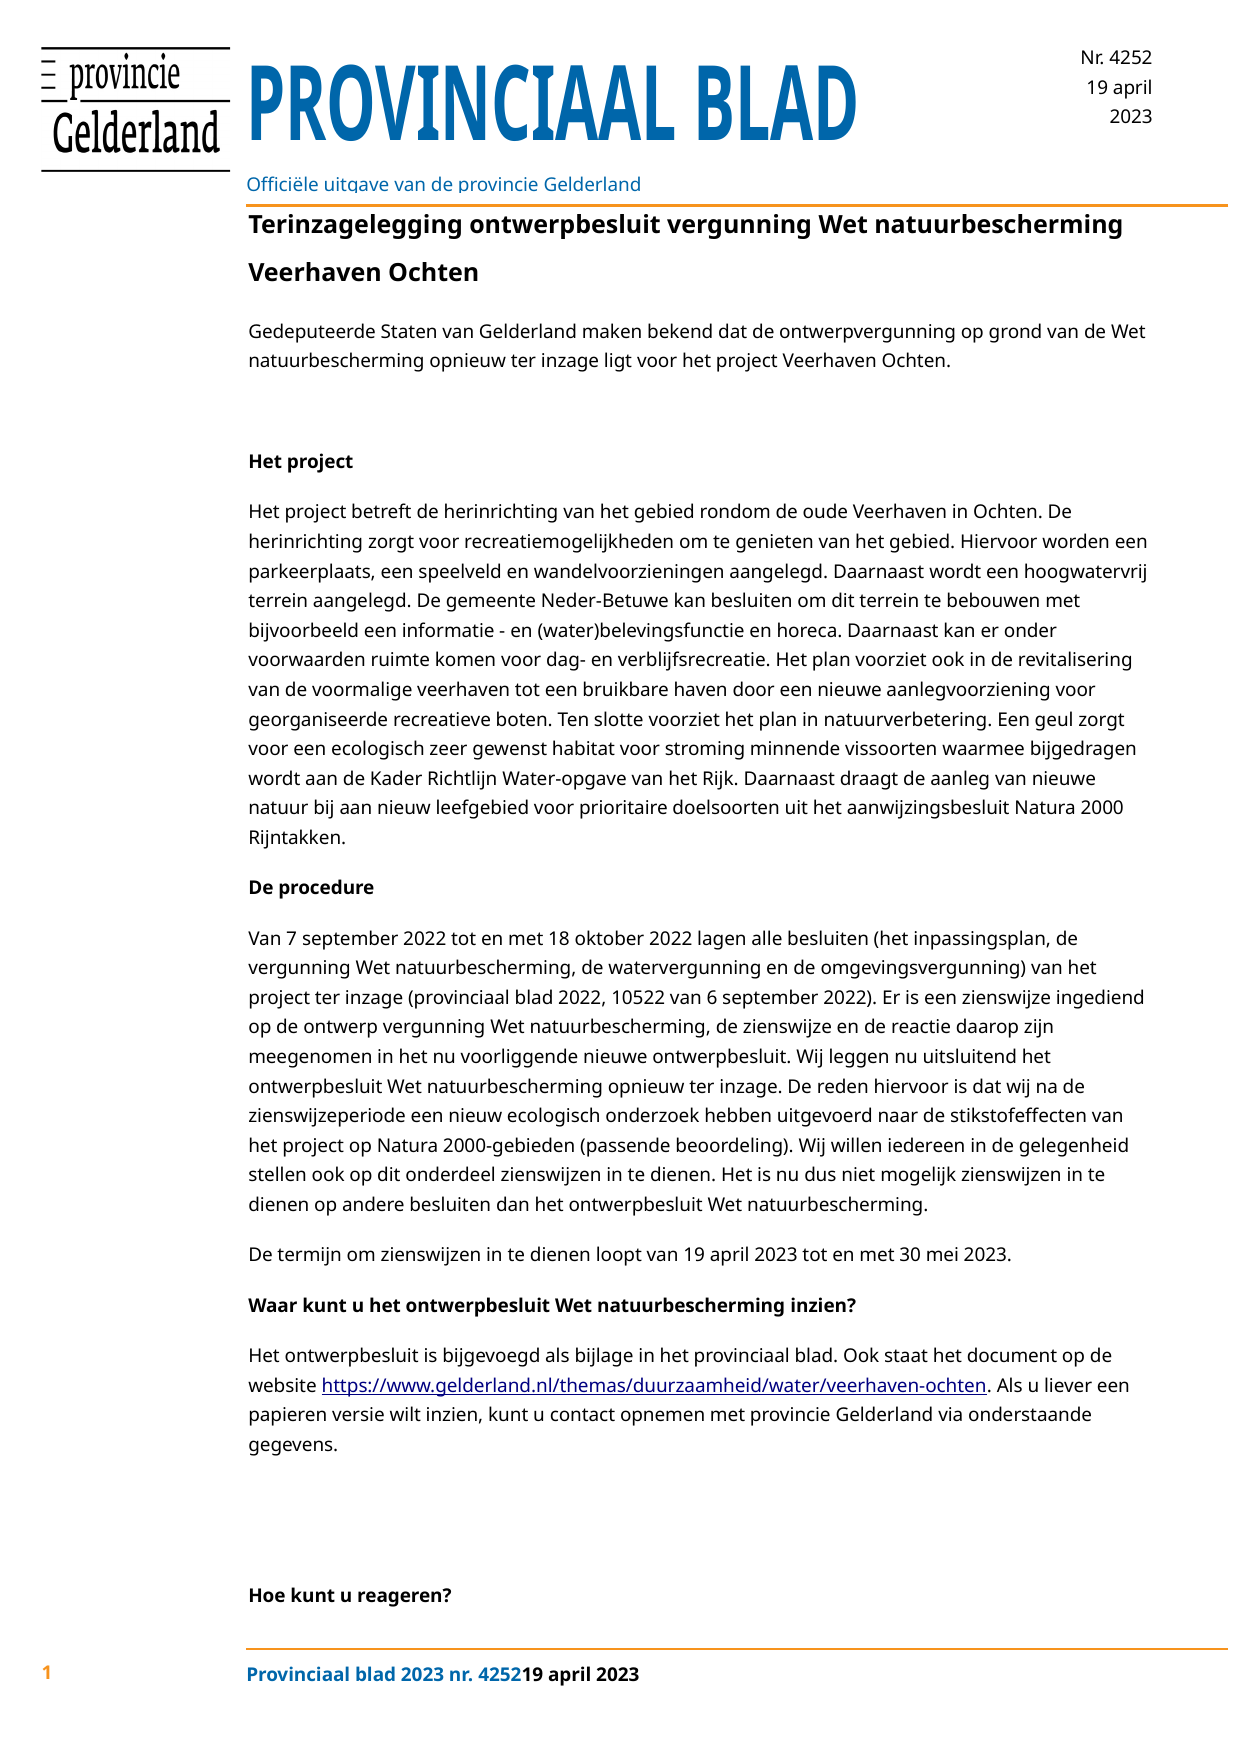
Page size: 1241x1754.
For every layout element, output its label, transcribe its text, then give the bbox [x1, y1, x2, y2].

text Het ontwerpbesluit is bijgevoegd als bijlage in het provinciaal blad. Ook staat het document op de website https://www.gelderland.nl/themas/duurzaamheid/water/veerhaven-ochten. Als u liever een papieren versie wilt inzien, kunt u contact opnemen met provincie Gelderland via onderstaande gegevens. [248, 1342, 1152, 1457]
text De termijn om zienswijzen in te dienen loopt van 19 april 2023 tot en met 30 mei 2023. [248, 1242, 1152, 1267]
picture [41, 47, 231, 172]
text Het project betreft de herinrichting van het gebied rondom de oude Veerhaven in Ochten. De herinrichting zorgt voor recreatiemogelijkheden om te genieten van het gebied. Hiervoor worden een parkeerplaats, een speelveld en wandelvoorzieningen aangelegd. Daarnaast wordt een hoogwatervrij terrein aangelegd. De gemeente Neder-Betuwe kan besluiten om dit terrein te bebouwen met bijvoorbeeld een informatie - en (water)belevingsfunctie en horeca. Daarnaast kan er onder voorwaarden ruimte komen voor dag- en verblijfsrecreatie. Het plan voorziet ook in de revitalisering van de voormalige veerhaven tot een bruikbare haven door een nieuwe aanlegvoorziening voor georganiseerde recreatieve boten. Ten slotte voorziet het plan in natuurverbetering. Een geul zorgt voor een ecologisch zeer gewenst habitat voor stroming minnende vissoorten waarmee bijgedragen wordt aan de Kader Richtlijn Water-opgave van het Rijk. Daarnaast draagt de aanleg van nieuwe natuur bij aan nieuw leefgebied voor prioritaire doelsoorten uit het aanwijzingsbesluit Natura 2000 Rijntakken. [248, 499, 1152, 850]
text Van 7 september 2022 tot en met 18 oktober 2022 lagen alle besluiten (het inpassingsplan, de vergunning Wet natuurbescherming, de watervergunning en de omgevingsvergunning) van het project ter inzage (provinciaal blad 2022, 10522 van 6 september 2022). Er is een zienswijze ingediend op de ontwerp vergunning Wet natuurbescherming, de zienswijze en de reactie daarop zijn meegenomen in het nu voorliggende nieuwe ontwerpbesluit. Wij leggen nu uitsluitend het ontwerpbesluit Wet natuurbescherming opnieuw ter inzage. De reden hiervoor is dat wij na de zienswijzeperiode een nieuw ecologisch onderzoek hebben uitgevoerd naar de stikstofeffecten van het project op Natura 2000-gebieden (passende beoordeling). Wij willen iedereen in de gelegenheid stellen ook op dit onderdeel zienswijzen in te dienen. Het is nu dus niet mogelijk zienswijzen in te dienen op andere besluiten dan het ontwerpbesluit Wet natuurbescherming. [248, 925, 1152, 1217]
text De procedure [248, 874, 1152, 900]
text Het project [248, 448, 1152, 474]
text Waar kunt u het ontwerpbesluit Wet natuurbescherming inzien? [248, 1292, 1152, 1318]
text Terinzagelegging ontwerpbesluit vergunning Wet natuurbescherming Veerhaven Ochten [248, 207, 1152, 288]
text Hoe kunt u reageren? [248, 1582, 1152, 1608]
text Gedeputeerde Staten van Gelderland maken bekend dat de ontwerpvergunning op grond van de Wet natuurbescherming opnieuw ter inzage ligt voor het project Veerhaven Ochten. [248, 318, 1152, 373]
